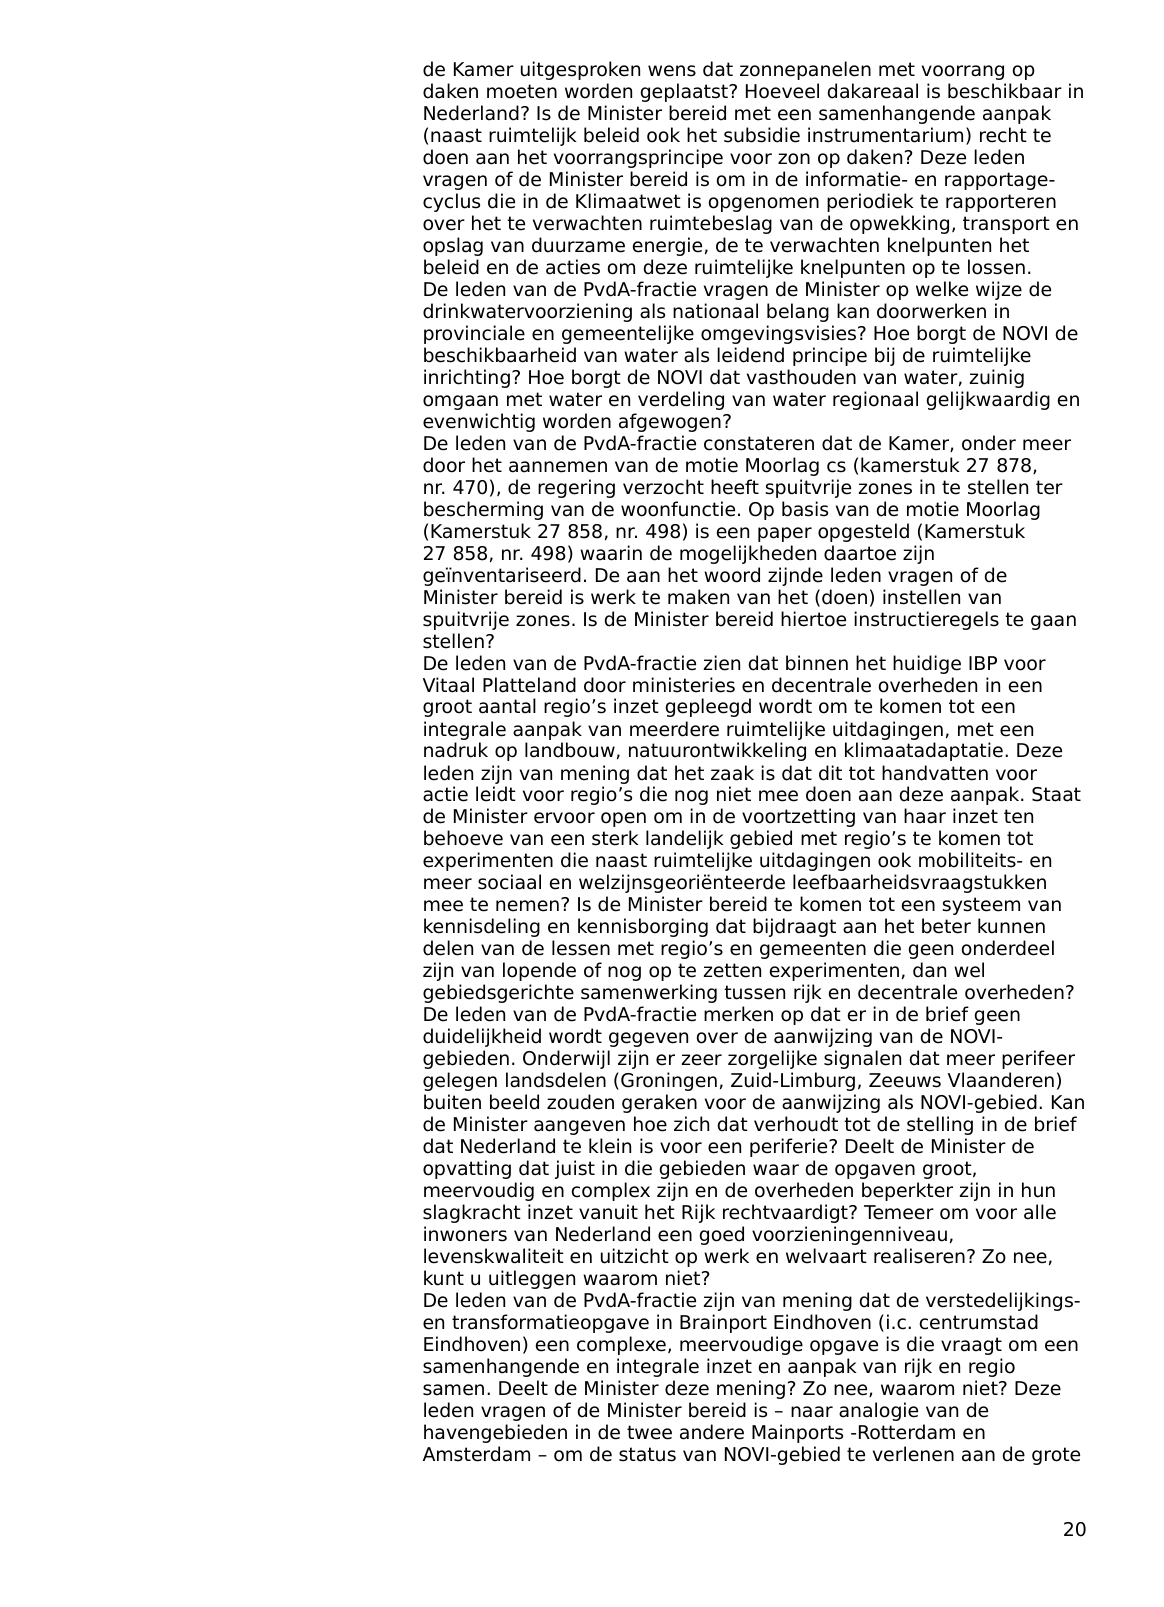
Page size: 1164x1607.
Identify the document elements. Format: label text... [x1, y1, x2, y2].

text De leden van de PvdA-fractie zien dat binnen het huidige IBP voor Vitaal Platteland door ministeries en decentrale overheden in een groot aantal regio’s inzet gepleegd wordt om te komen tot een integrale aanpak van meerdere ruimtelijke uitdagingen, met een nadruk op landbouw, natuurontwikkeling en klimaatadaptatie. Deze leden zijn van mening dat het zaak is dat dit tot handvatten voor actie leidt voor regio’s die nog niet mee doen aan deze aanpak. Staat de Minister ervoor open om in de voortzetting van haar inzet ten behoeve van een sterk landelijk gebied met regio’s te komen tot experimenten die naast ruimtelijke uitdagingen ook mobiliteits- en meer sociaal en welzijnsgeoriënteerde leefbaarheidsvraagstukken mee te nemen? Is de Minister bereid te komen tot een systeem van kennisdeling en kennisborging dat bijdraagt aan het beter kunnen delen van de lessen met regio’s en gemeenten die geen onderdeel zijn van lopende of nog op te zetten experimenten, dan wel gebiedsgerichte samenwerking tussen rijk en decentrale overheden? [422, 652, 1087, 1004]
text De leden van de PvdA-fractie vragen de Minister op welke wijze de drinkwatervoorziening als nationaal belang kan doorwerken in provinciale en gemeentelijke omgevingsvisies? Hoe borgt de NOVI de beschikbaarheid van water als leidend principe bij de ruimtelijke inrichting? Hoe borgt de NOVI dat vasthouden van water, zuinig omgaan met water en verdeling van water regionaal gelijkwaardig en evenwichtig worden afgewogen? [422, 279, 1087, 433]
text De leden van de PvdA-fractie zijn van mening dat de verstedelijkings- en transformatieopgave in Brainport Eindhoven (i.c. centrumstad Eindhoven) een complexe, meervoudige opgave is die vraagt om een samenhangende en integrale inzet en aanpak van rijk en regio samen. Deelt de Minister deze mening? Zo nee, waarom niet? Deze leden vragen of de Minister bereid is – naar analogie van de havengebieden in de twee andere Mainports -Rotterdam en Amsterdam – om de status van NOVI-gebied te verlenen aan de grote [422, 1290, 1087, 1466]
text De leden van de PvdA-fractie merken op dat er in de brief geen duidelijkheid wordt gegeven over de aanwijzing van de NOVI-gebieden. Onderwijl zijn er zeer zorgelijke signalen dat meer perifeer gelegen landsdelen (Groningen, Zuid-Limburg, Zeeuws Vlaanderen) buiten beeld zouden geraken voor de aanwijzing als NOVI-gebied. Kan de Minister aangeven hoe zich dat verhoudt tot de stelling in de brief dat Nederland te klein is voor een periferie? Deelt de Minister de opvatting dat juist in die gebieden waar de opgaven groot, meervoudig en complex zijn en de overheden beperkter zijn in hun slagkracht inzet vanuit het Rijk rechtvaardigt? Temeer om voor alle inwoners van Nederland een goed voorzieningenniveau, levenskwaliteit en uitzicht op werk en welvaart realiseren? Zo nee, kunt u uitleggen waarom niet? [422, 1004, 1087, 1290]
text De leden van de PvdA-fractie constateren dat de Kamer, onder meer door het aannemen van de motie Moorlag cs (kamerstuk 27 878, nr. 470), de regering verzocht heeft spuitvrije zones in te stellen ter bescherming van de woonfunctie. Op basis van de motie Moorlag (Kamerstuk 27 858, nr. 498) is een paper opgesteld (Kamerstuk 27 858, nr. 498) waarin de mogelijkheden daartoe zijn geïnventariseerd. De aan het woord zijnde leden vragen of de Minister bereid is werk te maken van het (doen) instellen van spuitvrije zones. Is de Minister bereid hiertoe instructieregels te gaan stellen? [422, 433, 1087, 652]
text de Kamer uitgesproken wens dat zonnepanelen met voorrang op daken moeten worden geplaatst? Hoeveel dakareaal is beschikbaar in Nederland? Is de Minister bereid met een samenhangende aanpak (naast ruimtelijk beleid ook het subsidie instrumentarium) recht te doen aan het voorrangsprincipe voor zon op daken? Deze leden vragen of de Minister bereid is om in de informatie- en rapportage-cyclus die in de Klimaatwet is opgenomen periodiek te rapporteren over het te verwachten ruimtebeslag van de opwekking, transport en opslag van duurzame energie, de te verwachten knelpunten het beleid en de acties om deze ruimtelijke knelpunten op te lossen. [422, 59, 1087, 279]
